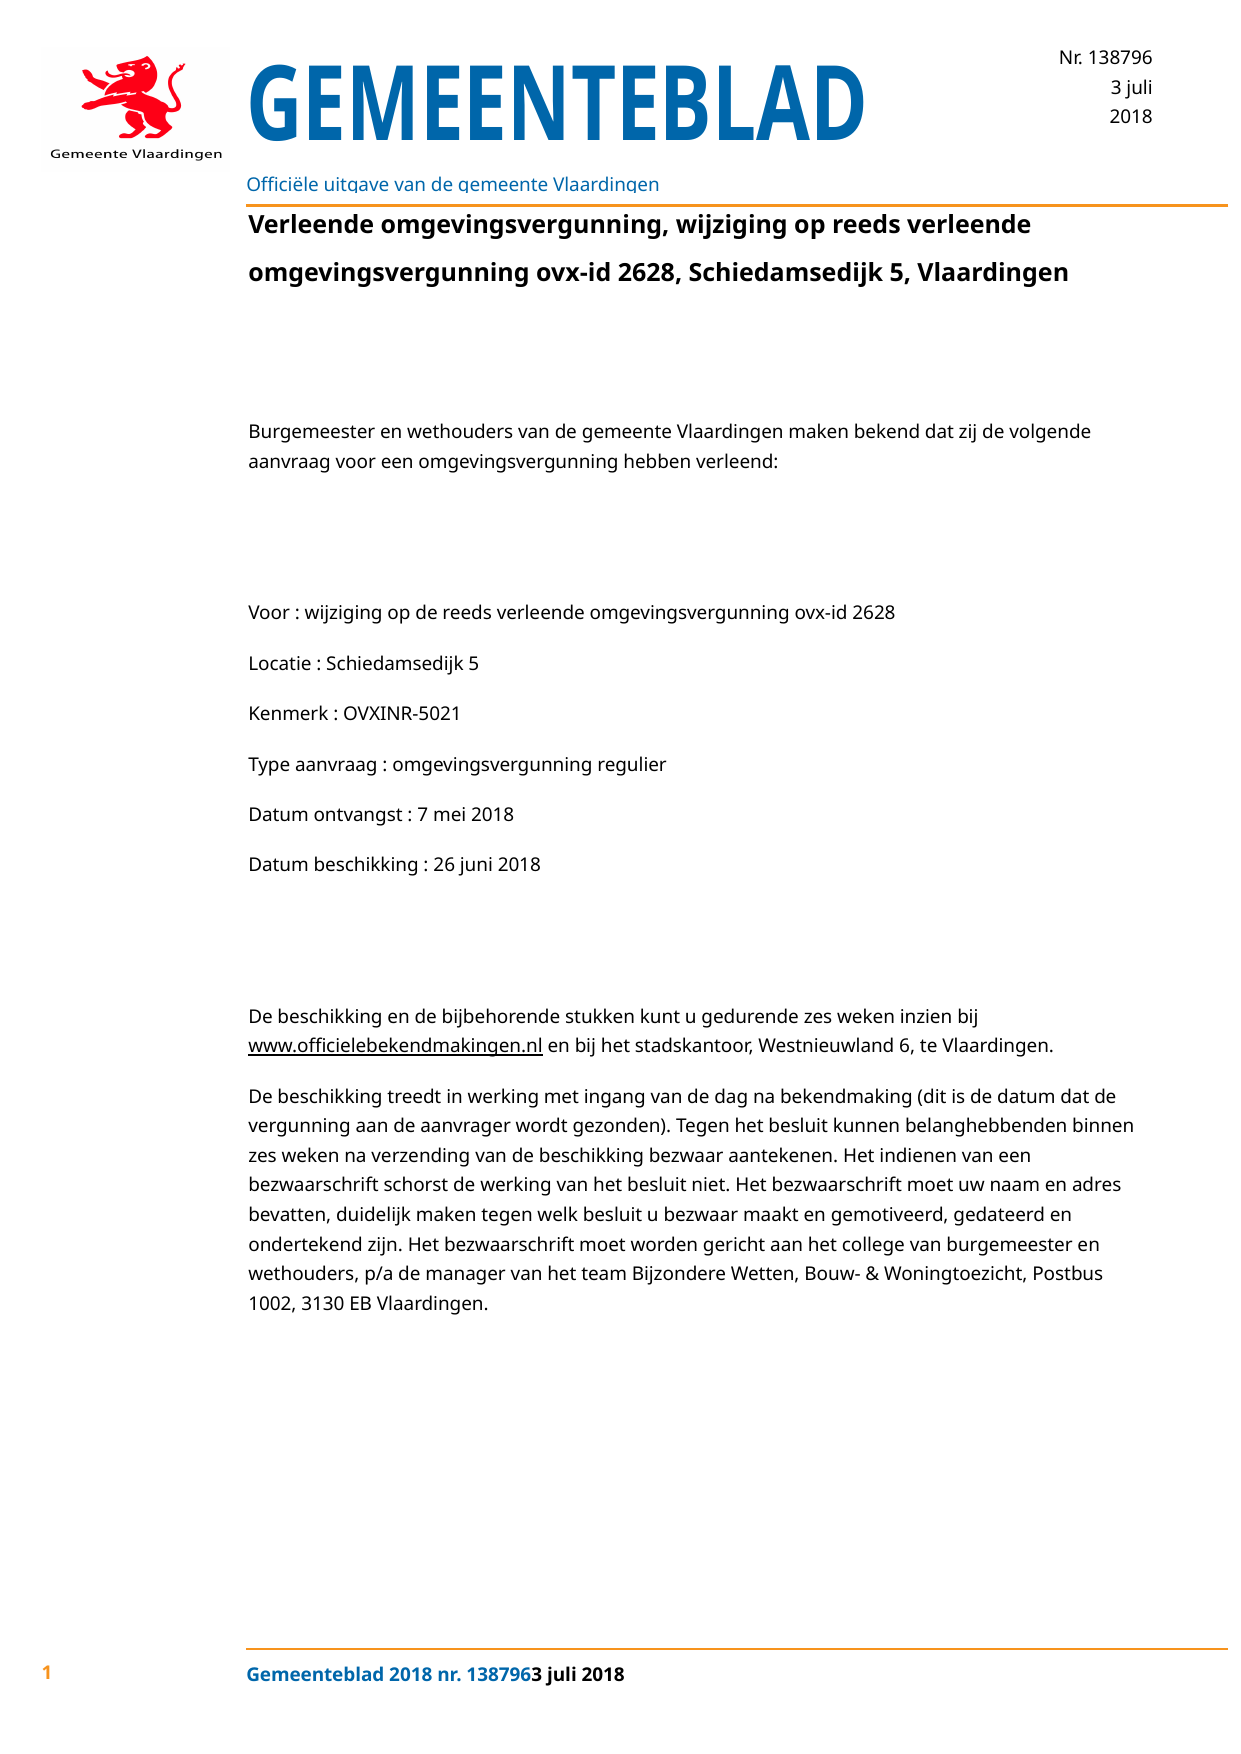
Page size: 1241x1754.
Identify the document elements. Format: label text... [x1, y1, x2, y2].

text Datum ontvangst : 7 mei 2018 [248, 801, 1152, 827]
text Burgemeester en wethouders van de gemeente Vlaardingen maken bekend dat zij de volgende aanvraag voor een omgevingsvergunning hebben verleend: [248, 419, 1152, 474]
text Type aanvraag : omgevingsvergunning regulier [248, 751, 1152, 777]
text Kenmerk : OVXINR-5021 [248, 700, 1152, 726]
text Datum beschikking : 26 juni 2018 [248, 852, 1152, 877]
text De beschikking en de bijbehorende stukken kunt u gedurende zes weken inzien bij www.officielebekendmakingen.nl en bij het stadskantoor, Westnieuwland 6, te Vlaardingen. [248, 1003, 1152, 1058]
picture [41, 47, 231, 172]
text Locatie : Schiedamsedijk 5 [248, 650, 1152, 676]
text Verleende omgevingsvergunning, wijziging op reeds verleende omgevingsvergunning ovx-id 2628, Schiedamsedijk 5, Vlaardingen [248, 207, 1152, 288]
text De beschikking treedt in werking met ingang van de dag na bekendmaking (dit is de datum dat de vergunning aan de aanvrager wordt gezonden). Tegen het besluit kunnen belanghebbenden binnen zes weken na verzending van de beschikking bezwaar aantekenen. Het indienen van een bezwaarschrift schorst de werking van het besluit niet. Het bezwaarschrift moet uw naam en adres bevatten, duidelijk maken tegen welk besluit u bezwaar maakt en gemotiveerd, gedateerd en ondertekend zijn. Het bezwaarschrift moet worden gericht aan het college van burgemeester en wethouders, p/a de manager van het team Bijzondere Wetten, Bouw- & Woningtoezicht, Postbus 1002, 3130 EB Vlaardingen. [248, 1083, 1152, 1316]
text Voor : wijziging op de reeds verleende omgevingsvergunning ovx-id 2628 [248, 599, 1152, 625]
